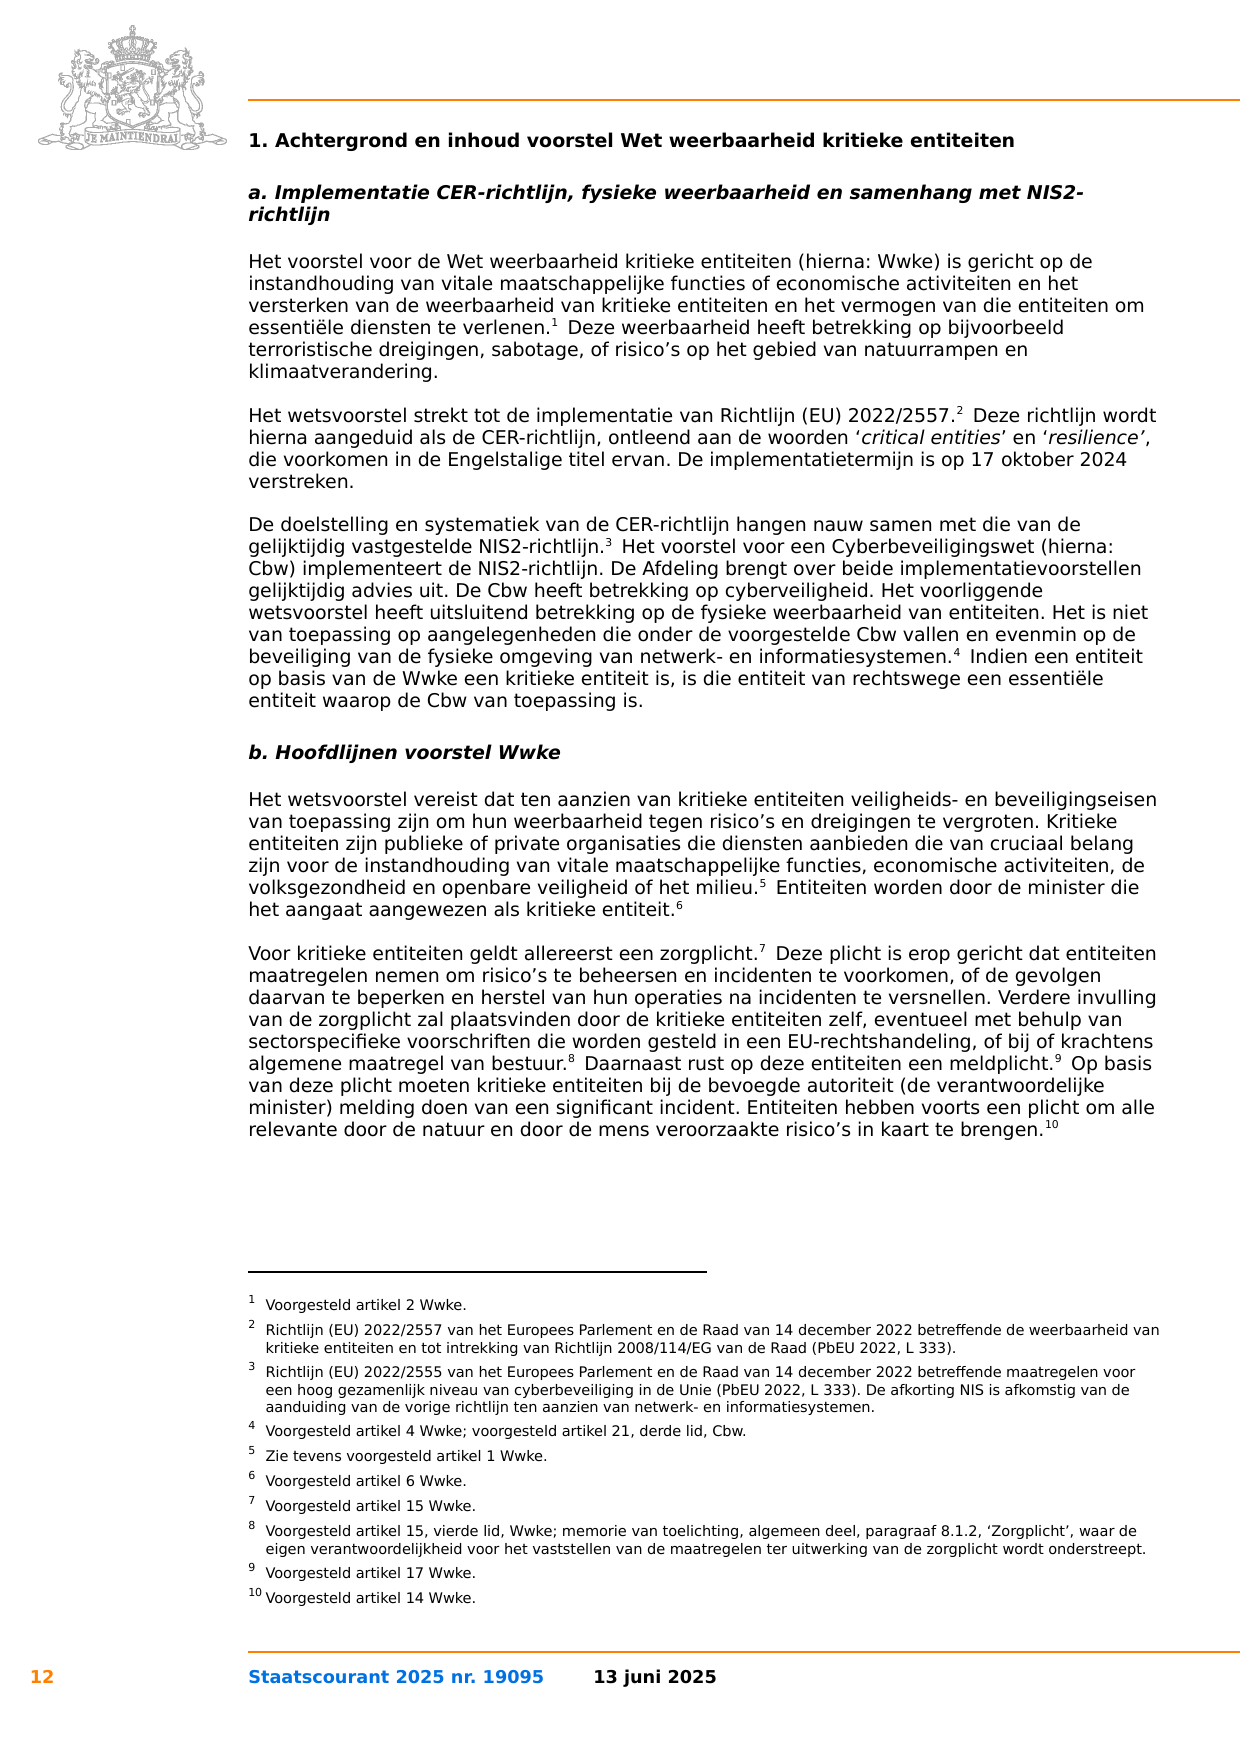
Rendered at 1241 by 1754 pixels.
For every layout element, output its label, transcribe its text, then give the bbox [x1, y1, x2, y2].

picture [38, 25, 227, 150]
text Voorgesteld artikel 15 Wwke. [248, 1494, 1163, 1516]
text Het voorstel voor de Wet weerbaarheid kritieke entiteiten (hierna: Wwke) is gericht op de instandhouding van vitale maatschappelijke functies of economische activiteiten en het versterken van de weerbaarheid van kritieke entiteiten en het vermogen van die entiteiten om essentiële diensten te verlenen. Deze weerbaarheid heeft betrekking op bijvoorbeeld terroristische dreigingen, sabotage, of risico’s op het gebied van natuurrampen en klimaatverandering. [248, 251, 1163, 383]
text Richtlijn (EU) 2022/2555 van het Europees Parlement en de Raad van 14 december 2022 betreffende maatregelen voor een hoog gezamenlijk niveau van cyberbeveiliging in de Unie (PbEU 2022, L 333). De afkorting NIS is afkomstig van de aanduiding van de vorige richtlijn ten aanzien van netwerk- en informatiesystemen. [248, 1360, 1163, 1416]
text De doelstelling en systematiek van de CER-richtlijn hangen nauw samen met die van de gelijktijdig vastgestelde NIS2-richtlijn. Het voorstel voor een Cyberbeveiligingswet (hierna: Cbw) implementeert de NIS2-richtlijn. De Afdeling brengt over beide implementatievoorstellen gelijktijdig advies uit. De Cbw heeft betrekking op cyberveiligheid. Het voorliggende wetsvoorstel heeft uitsluitend betrekking op de fysieke weerbaarheid van entiteiten. Het is niet van toepassing op aangelegenheden die onder de voorgestelde Cbw vallen en evenmin op de beveiliging van de fysieke omgeving van netwerk- en informatiesystemen. Indien een entiteit op basis van de Wwke een kritieke entiteit is, is die entiteit van rechtswege een essentiële entiteit waarop de Cbw van toepassing is. [248, 514, 1163, 712]
text Richtlijn (EU) 2022/2557 van het Europees Parlement en de Raad van 14 december 2022 betreffende de weerbaarheid van kritieke entiteiten en tot intrekking van Richtlijn 2008/114/EG van de Raad (PbEU 2022, L 333). [248, 1318, 1163, 1357]
text Voorgesteld artikel 17 Wwke. [248, 1561, 1163, 1583]
text Voorgesteld artikel 14 Wwke. [248, 1586, 1163, 1608]
subtitle b. Hoofdlijnen voorstel Wwke [248, 742, 1163, 764]
text Voorgesteld artikel 2 Wwke. [248, 1293, 1163, 1315]
text Het wetsvoorstel strekt tot de implementatie van Richtlijn (EU) 2022/2557. Deze richtlijn wordt hierna aangeduid als de CER-richtlijn, ontleend aan de woorden ‘critical entities’ en ‘resilience’, die voorkomen in de Engelstalige titel ervan. De implementatietermijn is op 17 oktober 2024 verstreken. [248, 404, 1163, 492]
text Voorgesteld artikel 4 Wwke; voorgesteld artikel 21, derde lid, Cbw. [248, 1419, 1163, 1441]
text Voorgesteld artikel 6 Wwke. [248, 1469, 1163, 1491]
subtitle a. Implementatie CER-richtlijn, fysieke weerbaarheid en samenhang met NIS2-richtlijn [248, 182, 1163, 226]
text Voorgesteld artikel 15, vierde lid, Wwke; memorie van toelichting, algemeen deel, paragraaf 8.1.2, ‘Zorgplicht’, waar de eigen verantwoordelijkheid voor het vaststellen van de maatregelen ter uitwerking van de zorgplicht wordt onderstreept. [248, 1519, 1163, 1558]
text Het wetsvoorstel vereist dat ten aanzien van kritieke entiteiten veiligheids- en beveiligingseisen van toepassing zijn om hun weerbaarheid tegen risico’s en dreigingen te vergroten. Kritieke entiteiten zijn publieke of private organisaties die diensten aanbieden die van cruciaal belang zijn voor de instandhouding van vitale maatschappelijke functies, economische activiteiten, de volksgezondheid en openbare veiligheid of het milieu. Entiteiten worden door de minister die het aangaat aangewezen als kritieke entiteit. [248, 789, 1163, 921]
subtitle 1. Achtergrond en inhoud voorstel Wet weerbaarheid kritieke entiteiten [248, 130, 1163, 152]
text Zie tevens voorgesteld artikel 1 Wwke. [248, 1444, 1163, 1466]
text Voor kritieke entiteiten geldt allereerst een zorgplicht. Deze plicht is erop gericht dat entiteiten maatregelen nemen om risico’s te beheersen en incidenten te voorkomen, of de gevolgen daarvan te beperken en herstel van hun operaties na incidenten te versnellen. Verdere invulling van de zorgplicht zal plaatsvinden door de kritieke entiteiten zelf, eventueel met behulp van sectorspecifieke voorschriften die worden gesteld in een EU-rechtshandeling, of bij of krachtens algemene maatregel van bestuur. Daarnaast rust op deze entiteiten een meldplicht. Op basis van deze plicht moeten kritieke entiteiten bij de bevoegde autoriteit (de verantwoordelijke minister) melding doen van een significant incident. Entiteiten hebben voorts een plicht om alle relevante door de natuur en door de mens veroorzaakte risico’s in kaart te brengen. [248, 943, 1163, 1141]
